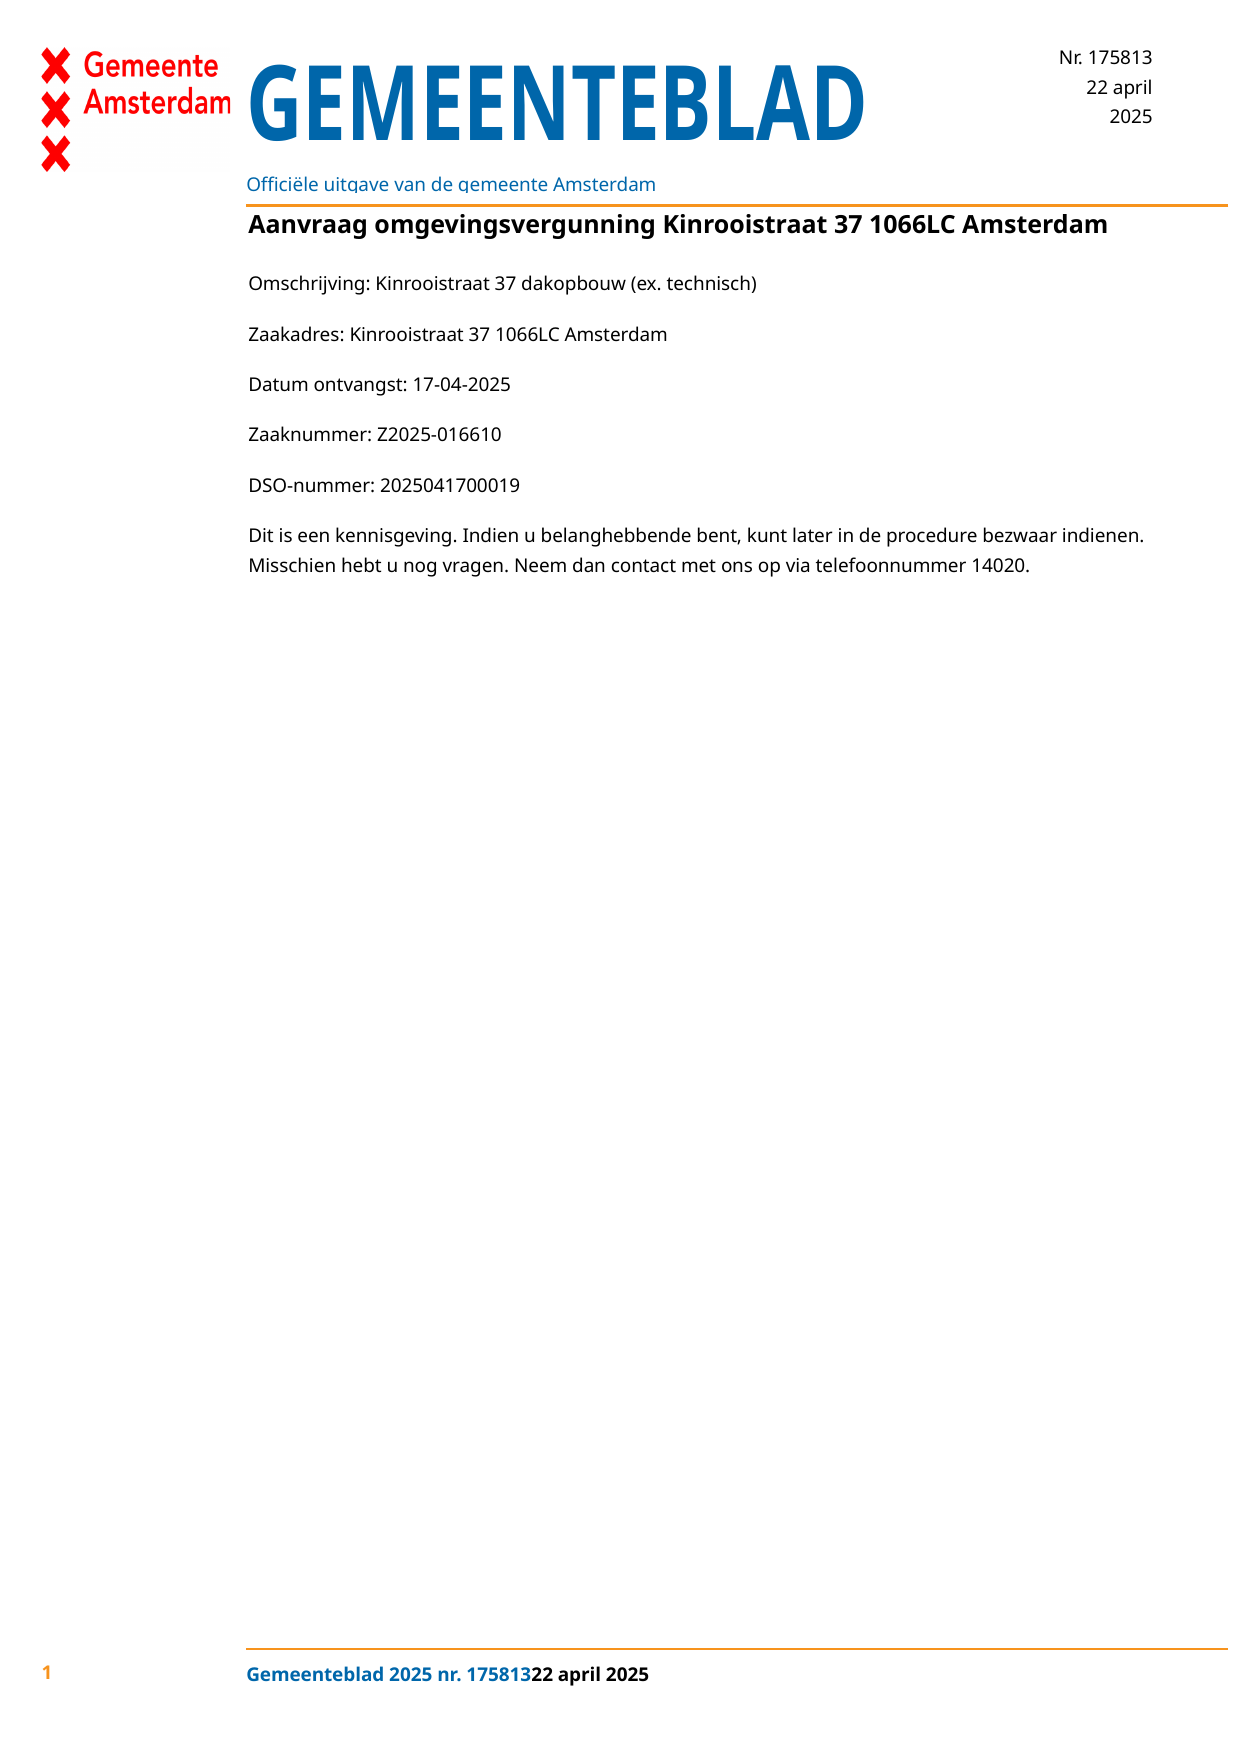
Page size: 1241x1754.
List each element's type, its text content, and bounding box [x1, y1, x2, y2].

text Zaakadres: Kinrooistraat 37 1066LC Amsterdam [248, 321, 1152, 346]
text Aanvraag omgevingsvergunning Kinrooistraat 37 1066LC Amsterdam [248, 207, 1152, 241]
text Zaaknummer: Z2025-016610 [248, 422, 1152, 447]
text Datum ontvangst: 17-04-2025 [248, 371, 1152, 397]
text DSO-nummer: 2025041700019 [248, 472, 1152, 498]
text Omschrijving: Kinrooistraat 37 dakopbouw (ex. technisch) [248, 270, 1152, 296]
text Dit is een kennisgeving. Indien u belanghebbende bent, kunt later in de procedure bezwaar indienen. Misschien hebt u nog vragen. Neem dan contact met ons op via telefoonnummer 14020. [248, 522, 1152, 578]
picture [41, 47, 231, 172]
